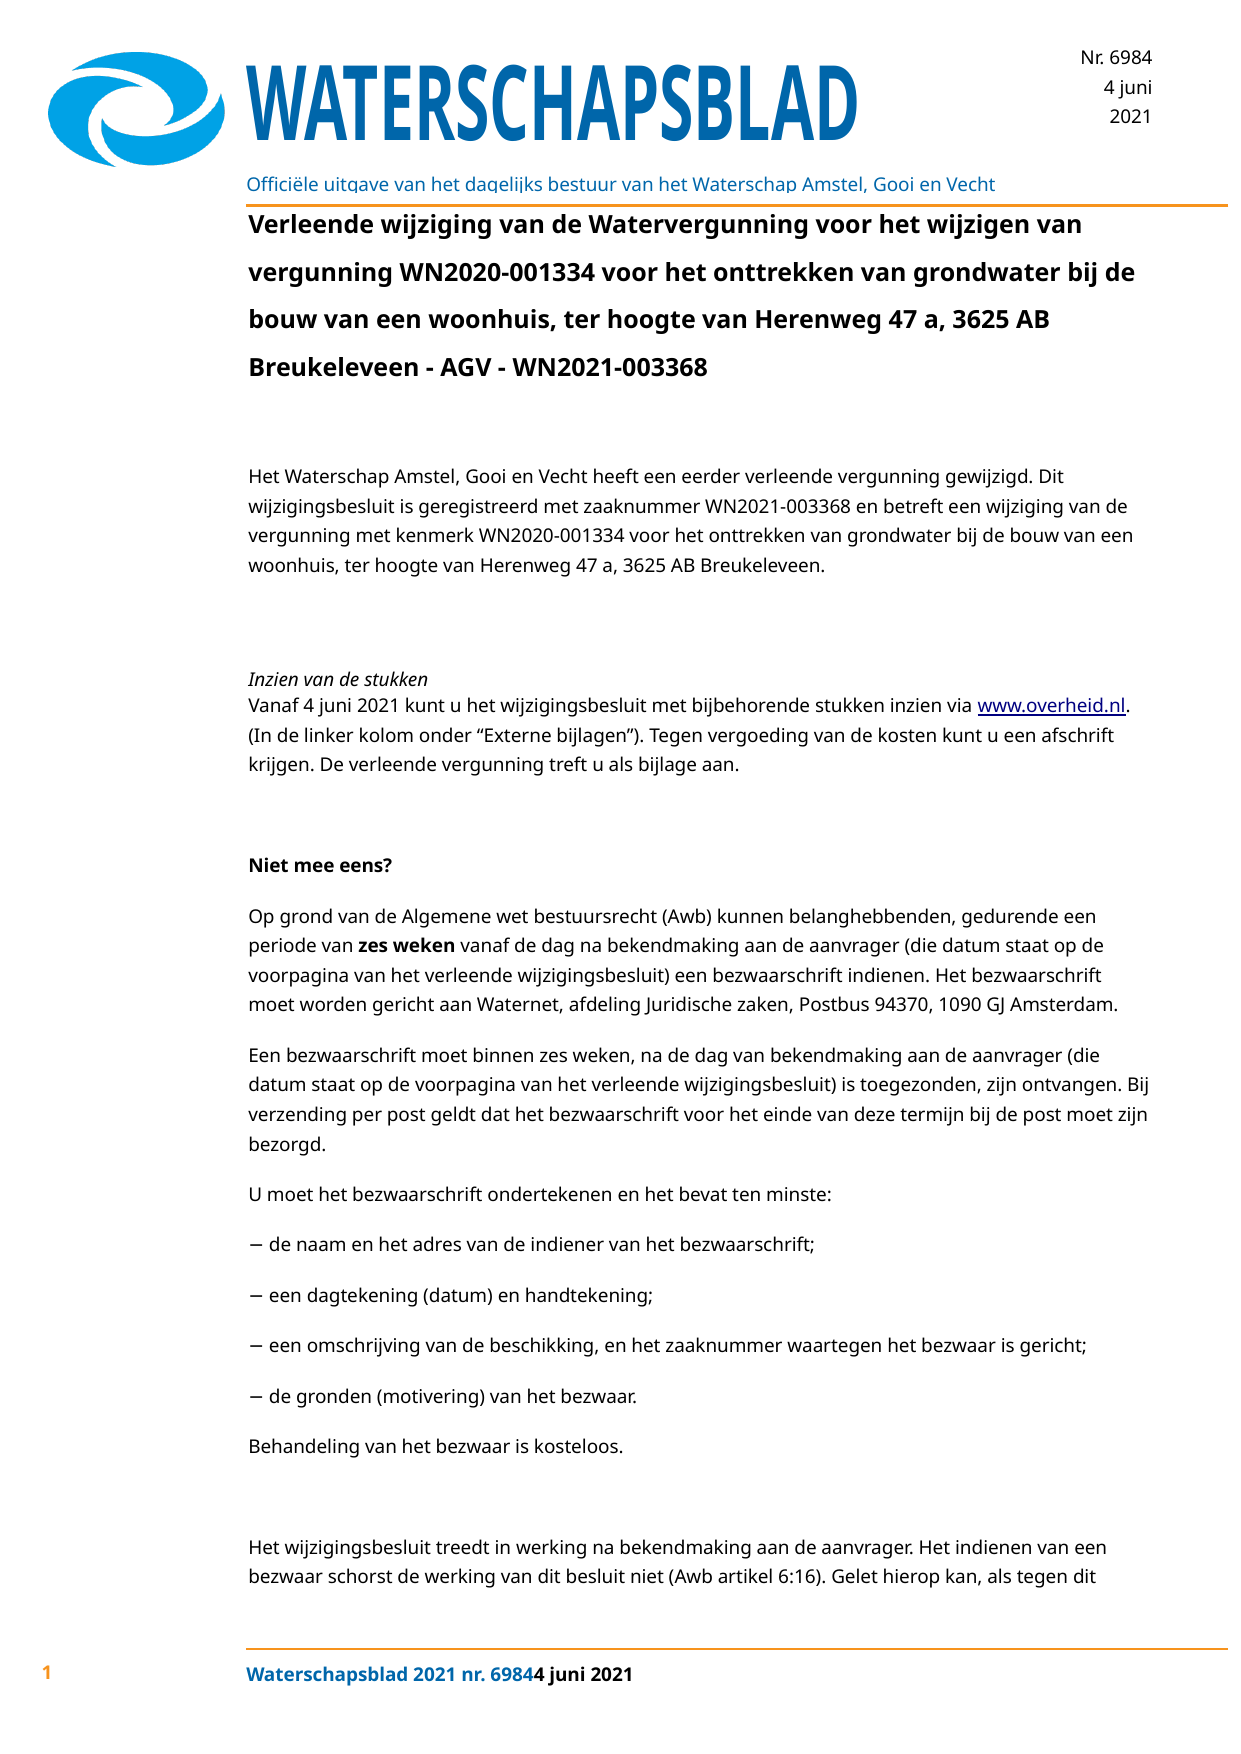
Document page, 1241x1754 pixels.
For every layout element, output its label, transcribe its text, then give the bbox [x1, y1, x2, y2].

text Niet mee eens? [248, 852, 1152, 878]
text − de naam en het adres van de indiener van het bezwaarschrift; [248, 1232, 1152, 1257]
text − een dagtekening (datum) en handtekening; [248, 1282, 1152, 1308]
text Het wijzigingsbesluit treedt in werking na bekendmaking aan de aanvrager. Het indienen van een bezwaar schorst de werking van dit besluit niet (Awb artikel 6:16). Gelet hierop kan, als tegen dit [248, 1534, 1152, 1589]
text Inzien van de stukken [248, 667, 1152, 692]
text − de gronden (motivering) van het bezwaar. [248, 1383, 1152, 1408]
picture [41, 47, 231, 172]
text Vanaf 4 juni 2021 kunt u het wijzigingsbesluit met bijbehorende stukken inzien via www.overheid.nl. (In de linker kolom onder “Externe bijlagen”). Tegen vergoeding van de kosten kunt u een afschrift krijgen. De verleende vergunning treft u als bijlage aan. [248, 692, 1152, 777]
text Een bezwaarschrift moet binnen zes weken, na de dag van bekendmaking aan de aanvrager (die datum staat op de voorpagina van het verleende wijzigingsbesluit) is toegezonden, zijn ontvangen. Bij verzending per post geldt dat het bezwaarschrift voor het einde van deze termijn bij de post moet zijn bezorgd. [248, 1042, 1152, 1156]
text − een omschrijving van de beschikking, en het zaaknummer waartegen het bezwaar is gericht; [248, 1332, 1152, 1358]
text Het Waterschap Amstel, Gooi en Vecht heeft een eerder verleende vergunning gewijzigd. Dit wijzigingsbesluit is geregistreerd met zaaknummer WN2021-003368 en betreft een wijziging van de vergunning met kenmerk WN2020-001334 voor het onttrekken van grondwater bij de bouw van een woonhuis, ter hoogte van Herenweg 47 a, 3625 AB Breukeleveen. [248, 463, 1152, 578]
text Op grond van de Algemene wet bestuursrecht (Awb) kunnen belanghebbenden, gedurende een periode van zes weken vanaf de dag na bekendmaking aan de aanvrager (die datum staat op de voorpagina van het verleende wijzigingsbesluit) een bezwaarschrift indienen. Het bezwaarschrift moet worden gericht aan Waternet, afdeling Juridische zaken, Postbus 94370, 1090 GJ Amsterdam. [248, 903, 1152, 1017]
text Behandeling van het bezwaar is kosteloos. [248, 1433, 1152, 1459]
text U moet het bezwaarschrift ondertekenen en het bevat ten minste: [248, 1181, 1152, 1207]
text Verleende wijziging van de Watervergunning voor het wijzigen van vergunning WN2020-001334 voor het onttrekken van grondwater bij de bouw van een woonhuis, ter hoogte van Herenweg 47 a, 3625 AB Breukeleveen - AGV - WN2021-003368 [248, 207, 1152, 384]
